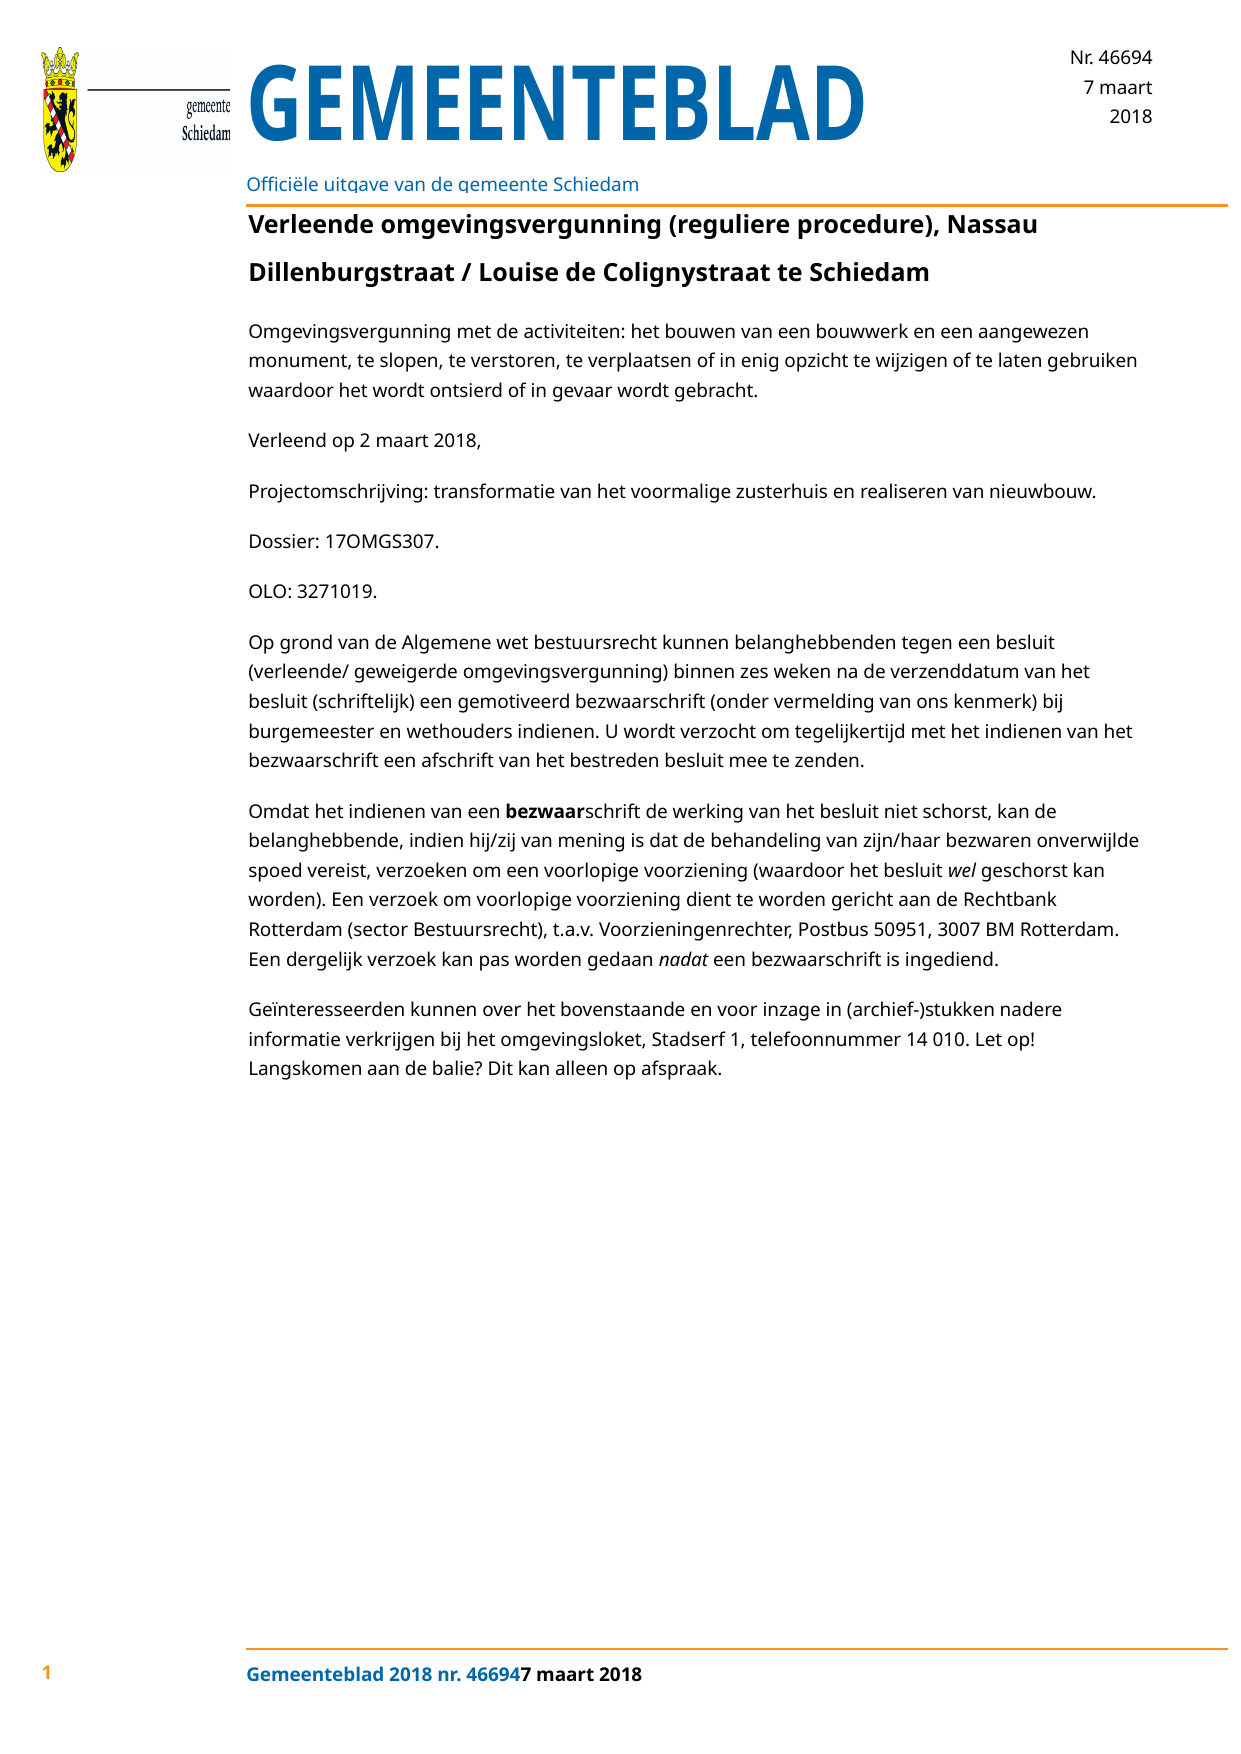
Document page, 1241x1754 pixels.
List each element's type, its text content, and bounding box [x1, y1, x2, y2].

picture [41, 47, 231, 172]
text Verleende omgevingsvergunning (reguliere procedure), Nassau Dillenburgstraat / Louise de Colignystraat te Schiedam [248, 207, 1152, 288]
text Omgevingsvergunning met de activiteiten: het bouwen van een bouwwerk en een aangewezen monument, te slopen, te verstoren, te verplaatsen of in enig opzicht te wijzigen of te laten gebruiken waardoor het wordt ontsierd of in gevaar wordt gebracht. [248, 318, 1152, 403]
text Op grond van de Algemene wet bestuursrecht kunnen belanghebbenden tegen een besluit (verleende/ geweigerde omgevingsvergunning) binnen zes weken na de verzenddatum van het besluit (schriftelijk) een gemotiveerd bezwaarschrift (onder vermelding van ons kenmerk) bij burgemeester en wethouders indienen. U wordt verzocht om tegelijkertijd met het indienen van het bezwaarschrift een afschrift van het bestreden besluit mee te zenden. [248, 629, 1152, 773]
text OLO: 3271019. [248, 579, 1152, 604]
text Omdat het indienen van een bezwaarschrift de werking van het besluit niet schorst, kan de belanghebbende, indien hij/zij van mening is dat de behandeling van zijn/haar bezwaren onverwijlde spoed vereist, verzoeken om een voorlopige voorziening (waardoor het besluit wel geschorst kan worden). Een verzoek om voorlopige voorziening dient te worden gericht aan de Rechtbank Rotterdam (sector Bestuursrecht), t.a.v. Voorzieningenrechter, Postbus 50951, 3007 BM Rotterdam. Een dergelijk verzoek kan pas worden gedaan nadat een bezwaarschrift is ingediend. [248, 798, 1152, 972]
text Verleend op 2 maart 2018, [248, 427, 1152, 453]
text Projectomschrijving: transformatie van het voormalige zusterhuis en realiseren van nieuwbouw. [248, 478, 1152, 504]
text Geïnteresseerden kunnen over het bovenstaande en voor inzage in (archief-)stukken nadere informatie verkrijgen bij het omgevingsloket, Stadserf 1, telefoonnummer 14 010. Let op! Langskomen aan de balie? Dit kan alleen op afspraak. [248, 996, 1152, 1081]
text Dossier: 17OMGS307. [248, 528, 1152, 554]
